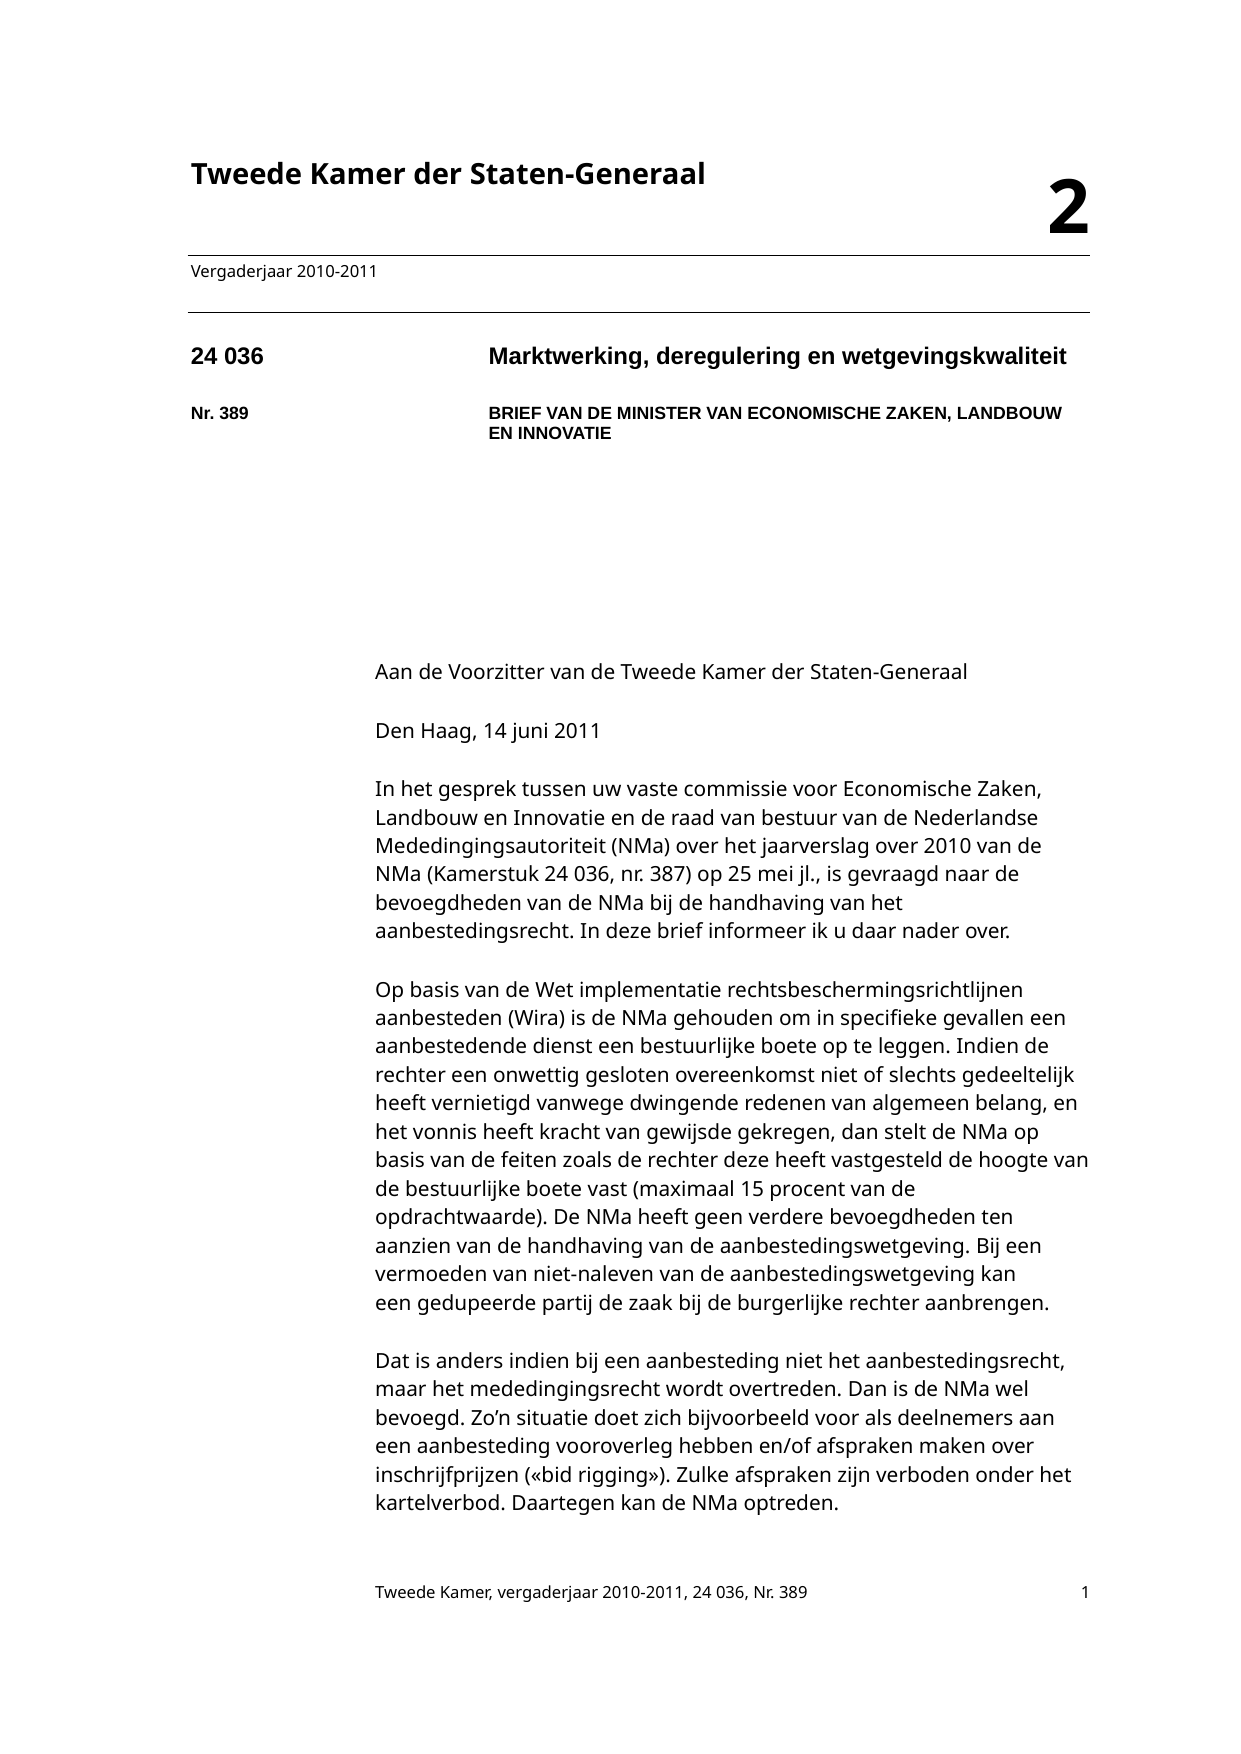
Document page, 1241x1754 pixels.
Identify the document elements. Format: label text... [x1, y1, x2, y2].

table_cell [485, 313, 1090, 339]
table_header Tweede Kamer der Staten-Generaal [188, 150, 909, 255]
text Dat is anders indien bij een aanbesteding niet het aanbestedingsrecht, maar het mededingingsrecht wordt overtreden. Dan is de NMa wel bevoegd. Zo’n situatie doet zich bijvoorbeeld voor als deelnemers aan een aanbesteding vooroverleg hebben en/of afspraken maken over inschrijfprijzen («bid rigging»). Zulke afspraken zijn verboden onder het kartelverbod. Daartegen kan de NMa optreden. [375, 1346, 1090, 1517]
text Den Haag, 14 juni 2011 [375, 716, 1090, 744]
table_cell [485, 256, 1090, 312]
table_cell 24 036 [188, 339, 485, 399]
text In het gesprek tussen uw vaste commissie voor Economische Zaken, Landbouw en Innovatie en de raad van bestuur van de Nederlandse Mededingingsautoriteit (NMa) over het jaarverslag over 2010 van de NMa (Kamerstuk 24 036, nr. 387) op 25 mei jl., is gevraagd naar de bevoegdheden van de NMa bij de handhaving van het aanbestedingsrecht. In deze brief informeer ik u daar nader over. [375, 774, 1090, 945]
table_header 2 [910, 150, 1090, 255]
table_cell [188, 313, 485, 339]
table_cell Nr. 389 [188, 399, 485, 539]
table_cell BRIEF VAN DE MINISTER VAN ECONOMISCHE ZAKEN, LANDBOUW EN INNOVATIE [485, 399, 1090, 539]
text Aan de Voorzitter van de Tweede Kamer der Staten-Generaal [375, 657, 1090, 686]
text Op basis van de Wet implementatie rechtsbeschermingsrichtlijnen aanbesteden (Wira) is de NMa gehouden om in specifieke gevallen een aanbestedende dienst een bestuurlijke boete op te leggen. Indien de rechter een onwettig gesloten overeenkomst niet of slechts gedeeltelijk heeft vernietigd vanwege dwingende redenen van algemeen belang, en het vonnis heeft kracht van gewijsde gekregen, dan stelt de NMa op basis van de feiten zoals de rechter deze heeft vastgesteld de hoogte van de bestuurlijke boete vast (maximaal 15 procent van de opdrachtwaarde). De NMa heeft geen verdere bevoegdheden ten aanzien van de handhaving van de aanbestedingswetgeving. Bij een vermoeden van niet-naleven van de aanbestedingswetgeving kan een gedupeerde partij de zaak bij de burgerlijke rechter aanbrengen. [375, 975, 1090, 1316]
table_cell Marktwerking, deregulering en wetgevingskwaliteit [485, 339, 1090, 399]
table_cell Vergaderjaar 2010-2011 [188, 256, 485, 312]
